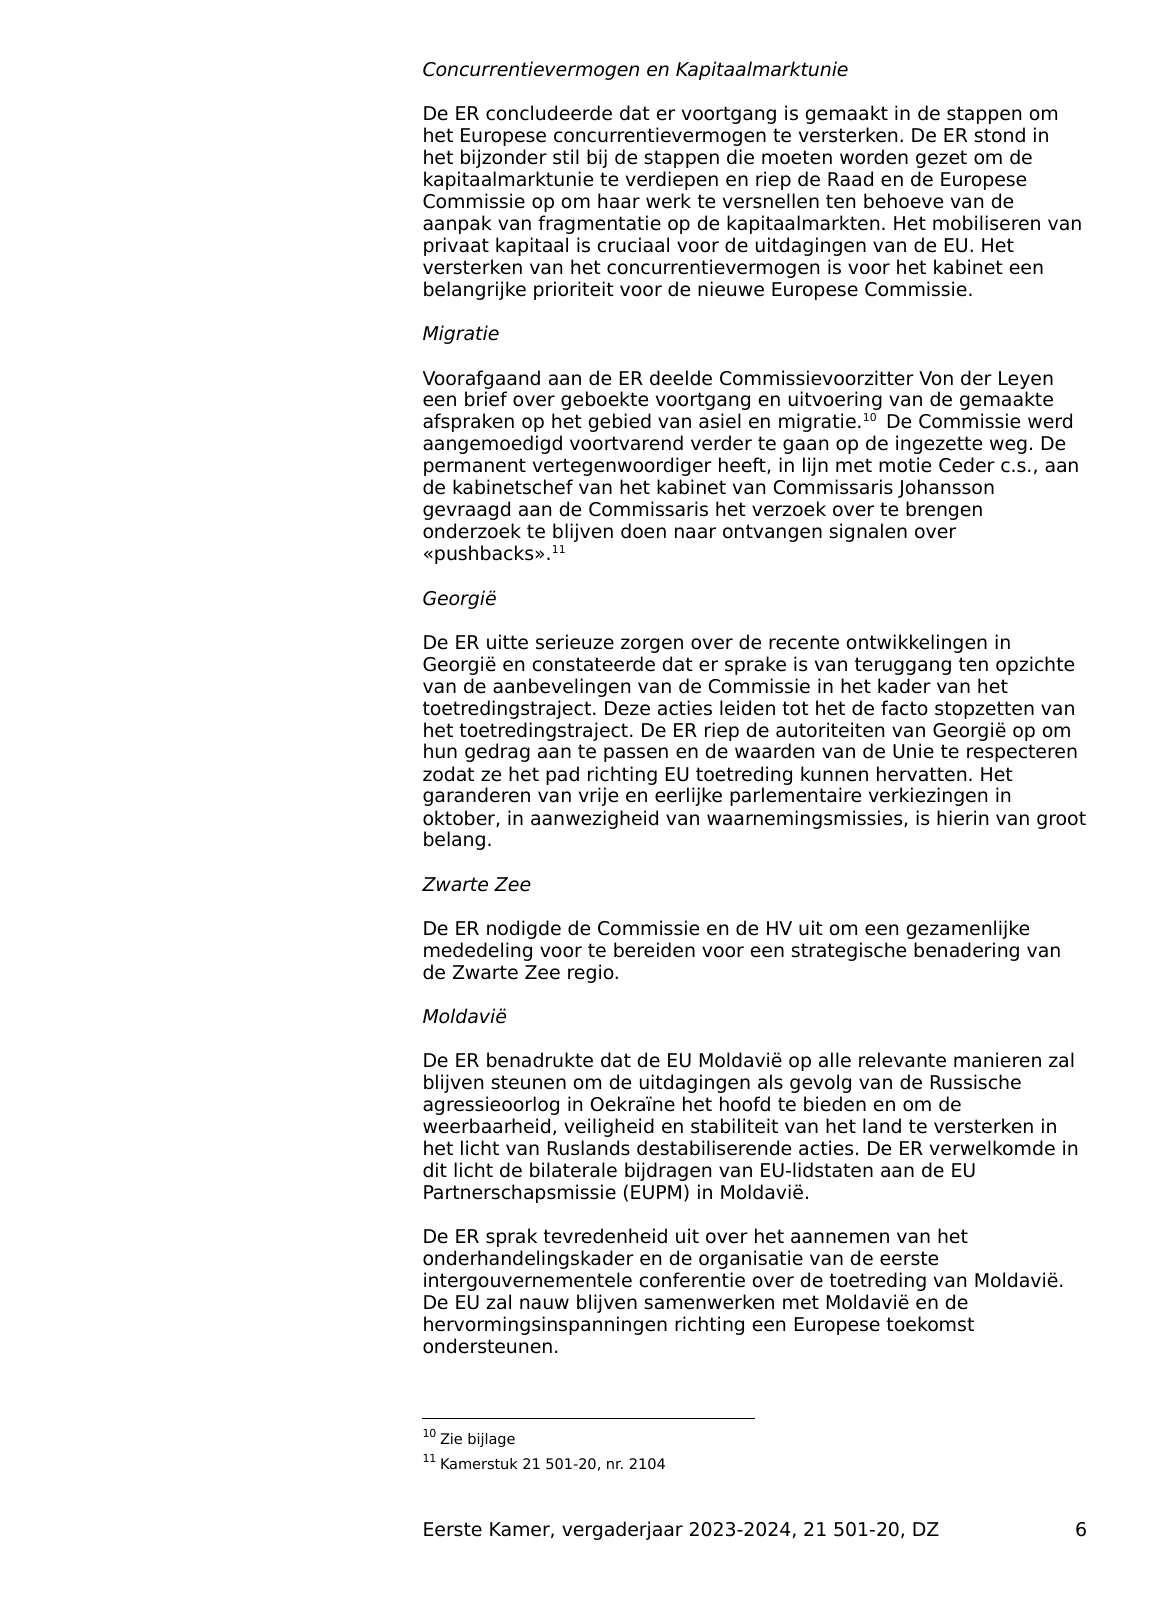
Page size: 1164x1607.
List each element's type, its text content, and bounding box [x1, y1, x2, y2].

subtitle Georgië [422, 587, 1087, 609]
subtitle Moldavië [422, 1006, 1087, 1028]
text De ER nodigde de Commissie en de HV uit om een gezamenlijke mededeling voor te bereiden voor een strategische benadering van de Zwarte Zee regio. [422, 918, 1087, 984]
text De ER uitte serieuze zorgen over de recente ontwikkelingen in Georgië en constateerde dat er sprake is van teruggang ten opzichte van de aanbevelingen van de Commissie in het kader van het toetredingstraject. Deze acties leiden tot het de facto stopzetten van het toetredingstraject. De ER riep de autoriteiten van Georgië op om hun gedrag aan te passen en de waarden van de Unie te respecteren zodat ze het pad richting EU toetreding kunnen hervatten. Het garanderen van vrije en eerlijke parlementaire verkiezingen in oktober, in aanwezigheid van waarnemingsmissies, is hierin van groot belang. [422, 632, 1087, 851]
subtitle Concurrentievermogen en Kapitaalmarktunie [422, 59, 1087, 81]
text Kamerstuk 21 501-20, nr. 2104 [422, 1452, 1087, 1474]
text De ER benadrukte dat de EU Moldavië op alle relevante manieren zal blijven steunen om de uitdagingen als gevolg van de Russische agressieoorlog in Oekraïne het hoofd te bieden en om de weerbaarheid, veiligheid en stabiliteit van het land te versterken in het licht van Ruslands destabiliserende acties. De ER verwelkomde in dit licht de bilaterale bijdragen van EU-lidstaten aan de EU Partnerschapsmissie (EUPM) in Moldavië. [422, 1050, 1087, 1204]
text De ER concludeerde dat er voortgang is gemaakt in de stappen om het Europese concurrentievermogen te versterken. De ER stond in het bijzonder stil bij de stappen die moeten worden gezet om de kapitaalmarktunie te verdiepen en riep de Raad en de Europese Commissie op om haar werk te versnellen ten behoeve van de aanpak van fragmentatie op de kapitaalmarkten. Het mobiliseren van privaat kapitaal is cruciaal voor de uitdagingen van de EU. Het versterken van het concurrentievermogen is voor het kabinet een belangrijke prioriteit voor de nieuwe Europese Commissie. [422, 103, 1087, 301]
text De ER sprak tevredenheid uit over het aannemen van het onderhandelingskader en de organisatie van de eerste intergouvernementele conferentie over de toetreding van Moldavië. De EU zal nauw blijven samenwerken met Moldavië en de hervormingsinspanningen richting een Europese toekomst ondersteunen. [422, 1226, 1087, 1358]
text Zie bijlage [422, 1427, 1087, 1449]
subtitle Migratie [422, 323, 1087, 345]
subtitle Zwarte Zee [422, 873, 1087, 896]
text Voorafgaand aan de ER deelde Commissievoorzitter Von der Leyen een brief over geboekte voortgang en uitvoering van de gemaakte afspraken op het gebied van asiel en migratie. De Commissie werd aangemoedigd voortvarend verder te gaan op de ingezette weg. De permanent vertegenwoordiger heeft, in lijn met motie Ceder c.s., aan de kabinetschef van het kabinet van Commissaris Johansson gevraagd aan de Commissaris het verzoek over te brengen onderzoek te blijven doen naar ontvangen signalen over «pushbacks». [422, 367, 1087, 565]
